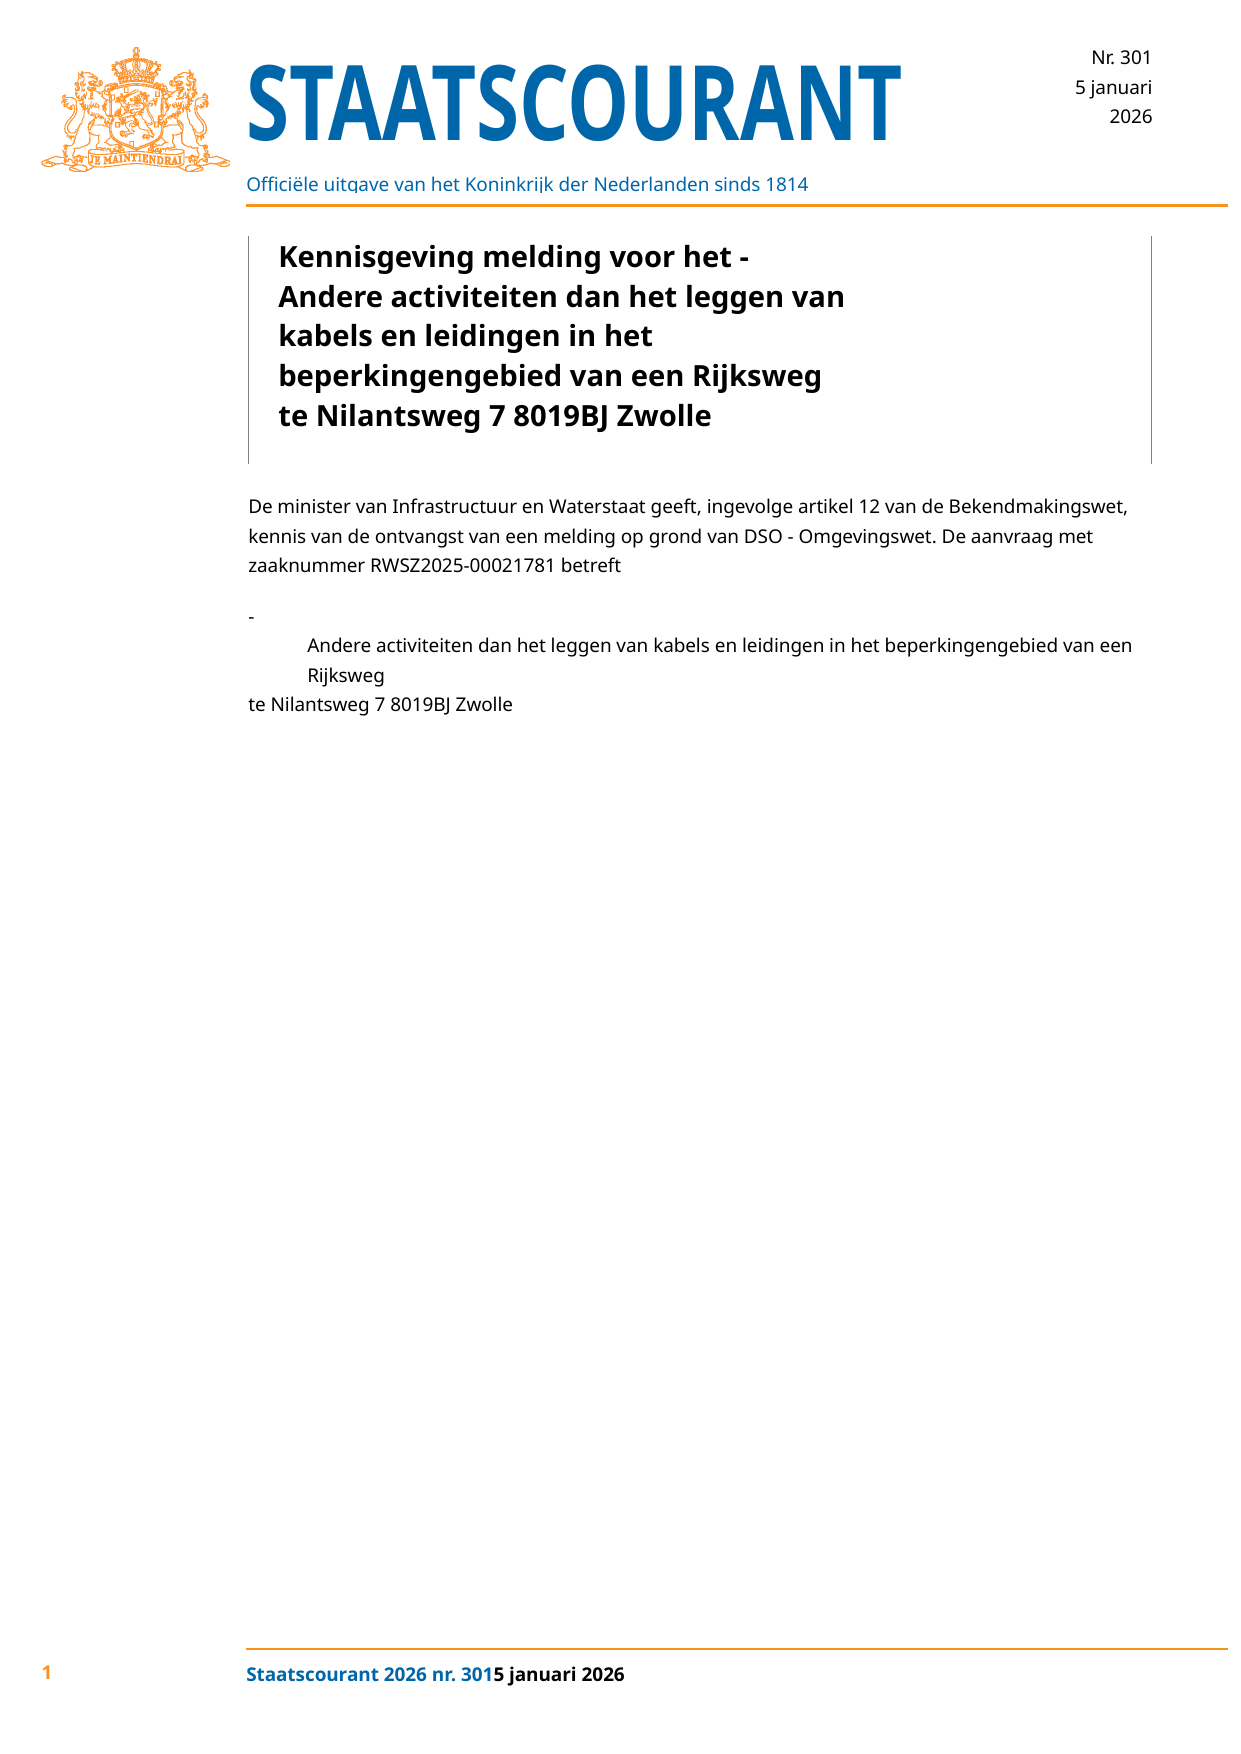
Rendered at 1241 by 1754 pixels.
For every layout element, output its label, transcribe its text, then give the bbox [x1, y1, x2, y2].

picture [912, 236, 1090, 414]
list Andere activiteiten dan het leggen van kabels en leidingen in het beperkingengebied van een Rijksweg [248, 632, 1152, 688]
text te Nilantsweg 7 8019BJ Zwolle [248, 692, 1152, 717]
table_header Kennisgeving melding voor het -Andere activiteiten dan het leggen van kabels en leidingen in het beperkingengebied van een Rijksweg te Nilantsweg 7 8019BJ Zwolle [249, 236, 850, 464]
table_header [850, 414, 1151, 464]
table_header [850, 236, 912, 413]
table_header [1090, 236, 1151, 413]
text De minister van Infrastructuur en Waterstaat geeft, ingevolge artikel 12 van de Bekendmakingswet, kennis van de ontvangst van een melding op grond van DSO - Omgevingswet. De aanvraag met zaaknummer RWSZ2025-00021781 betreft [248, 493, 1152, 578]
picture [41, 47, 231, 172]
